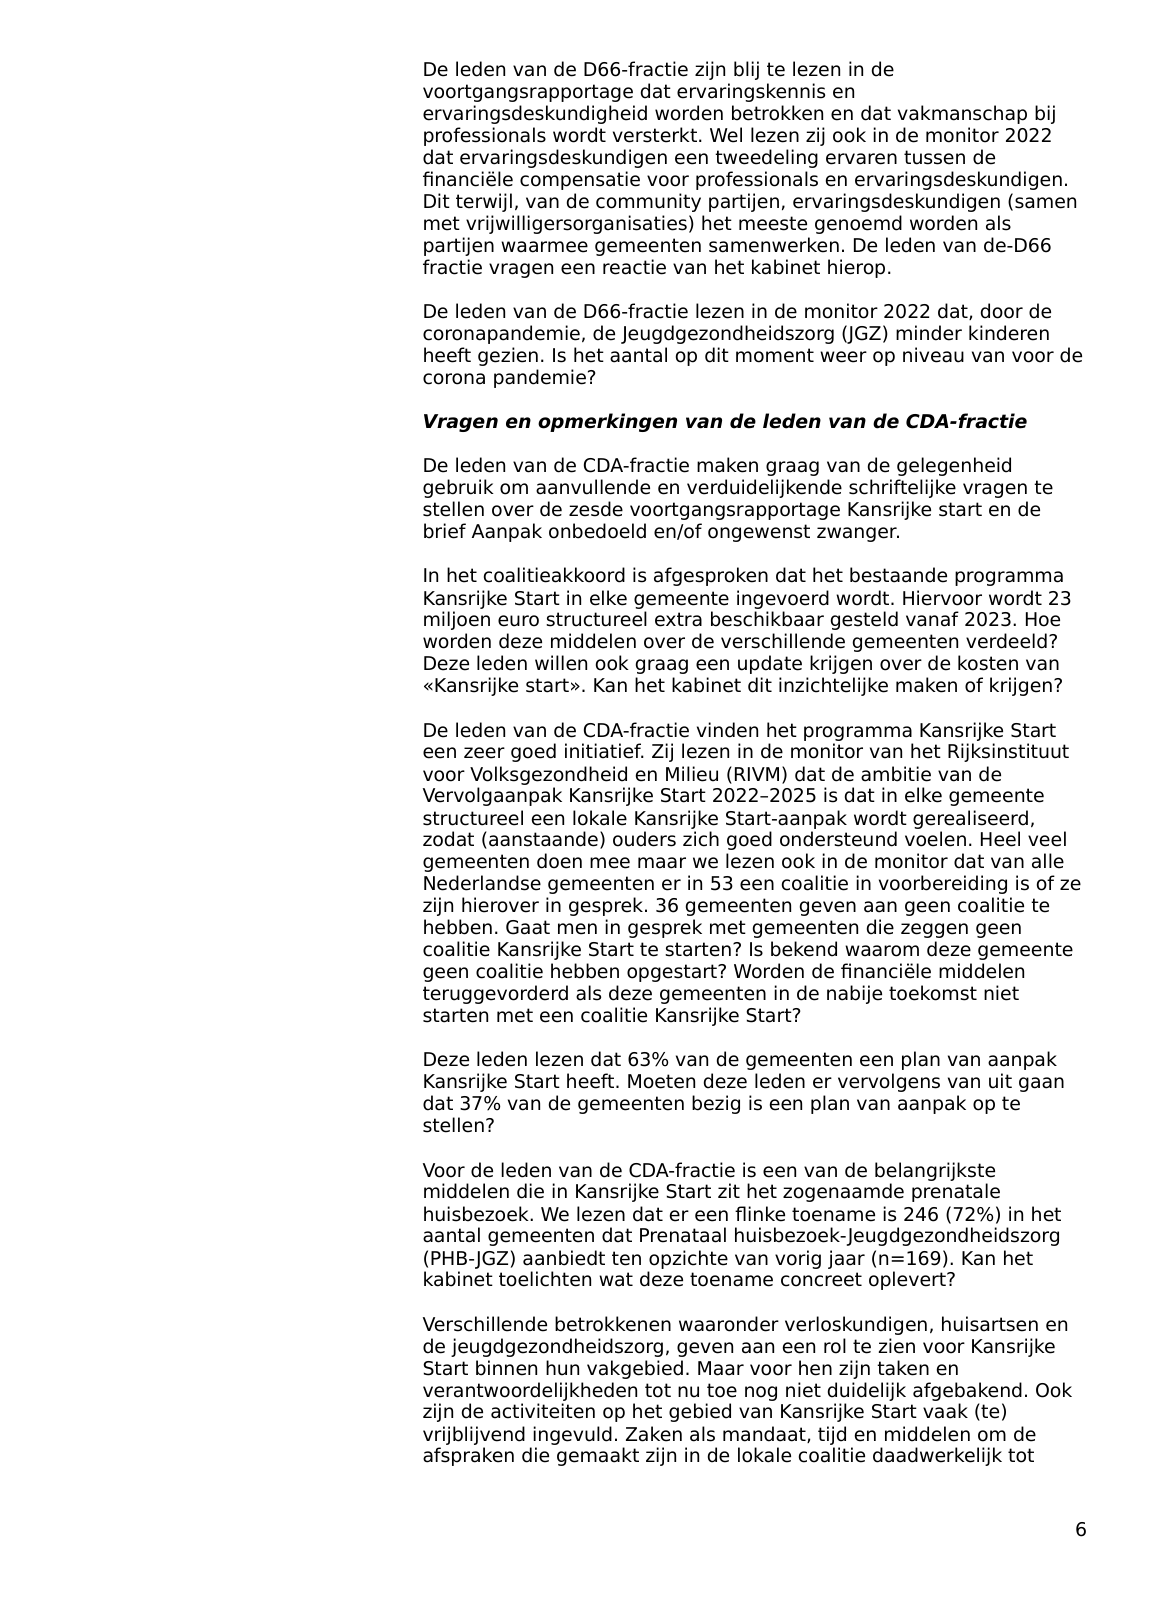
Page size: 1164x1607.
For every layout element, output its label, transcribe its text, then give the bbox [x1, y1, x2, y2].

text In het coalitieakkoord is afgesproken dat het bestaande programma Kansrijke Start in elke gemeente ingevoerd wordt. Hiervoor wordt 23 miljoen euro structureel extra beschikbaar gesteld vanaf 2023. Hoe worden deze middelen over de verschillende gemeenten verdeeld? Deze leden willen ook graag een update krijgen over de kosten van «Kansrijke start». Kan het kabinet dit inzichtelijke maken of krijgen? [422, 565, 1087, 697]
text De leden van de CDA-fractie vinden het programma Kansrijke Start een zeer goed initiatief. Zij lezen in de monitor van het Rijksinstituut voor Volksgezondheid en Milieu (RIVM) dat de ambitie van de Vervolgaanpak Kansrijke Start 2022–2025 is dat in elke gemeente structureel een lokale Kansrijke Start-aanpak wordt gerealiseerd, zodat (aanstaande) ouders zich goed ondersteund voelen. Heel veel gemeenten doen mee maar we lezen ook in de monitor dat van alle Nederlandse gemeenten er in 53 een coalitie in voorbereiding is of ze zijn hierover in gesprek. 36 gemeenten geven aan geen coalitie te hebben. Gaat men in gesprek met gemeenten die zeggen geen coalitie Kansrijke Start te starten? Is bekend waarom deze gemeente geen coalitie hebben opgestart? Worden de financiële middelen teruggevorderd als deze gemeenten in de nabije toekomst niet starten met een coalitie Kansrijke Start? [422, 719, 1087, 1027]
text De leden van de CDA-fractie maken graag van de gelegenheid gebruik om aanvullende en verduidelijkende schriftelijke vragen te stellen over de zesde voortgangsrapportage Kansrijke start en de brief Aanpak onbedoeld en/of ongewenst zwanger. [422, 455, 1087, 543]
text De leden van de D66-fractie zijn blij te lezen in de voortgangsrapportage dat ervaringskennis en ervaringsdeskundigheid worden betrokken en dat vakmanschap bij professionals wordt versterkt. Wel lezen zij ook in de monitor 2022 dat ervaringsdeskundigen een tweedeling ervaren tussen de financiële compensatie voor professionals en ervaringsdeskundigen. Dit terwijl, van de community partijen, ervaringsdeskundigen (samen met vrijwilligersorganisaties) het meeste genoemd worden als partijen waarmee gemeenten samenwerken. De leden van de-D66 fractie vragen een reactie van het kabinet hierop. [422, 59, 1087, 279]
text Verschillende betrokkenen waaronder verloskundigen, huisartsen en de jeugdgezondheidszorg, geven aan een rol te zien voor Kansrijke Start binnen hun vakgebied. Maar voor hen zijn taken en verantwoordelijkheden tot nu toe nog niet duidelijk afgebakend. Ook zijn de activiteiten op het gebied van Kansrijke Start vaak (te) vrijblijvend ingevuld. Zaken als mandaat, tijd en middelen om de afspraken die gemaakt zijn in de lokale coalitie daadwerkelijk tot [422, 1313, 1087, 1467]
text Vragen en opmerkingen van de leden van de CDA-fractie [422, 411, 1087, 433]
text Voor de leden van de CDA-fractie is een van de belangrijkste middelen die in Kansrijke Start zit het zogenaamde prenatale huisbezoek. We lezen dat er een flinke toename is 246 (72%) in het aantal gemeenten dat Prenataal huisbezoek-Jeugdgezondheidszorg (PHB-JGZ) aanbiedt ten opzichte van vorig jaar (n=169). Kan het kabinet toelichten wat deze toename concreet oplevert? [422, 1159, 1087, 1291]
text De leden van de D66-fractie lezen in de monitor 2022 dat, door de coronapandemie, de Jeugdgezondheidszorg (JGZ) minder kinderen heeft gezien. Is het aantal op dit moment weer op niveau van voor de corona pandemie? [422, 301, 1087, 389]
text Deze leden lezen dat 63% van de gemeenten een plan van aanpak Kansrijke Start heeft. Moeten deze leden er vervolgens van uit gaan dat 37% van de gemeenten bezig is een plan van aanpak op te stellen? [422, 1049, 1087, 1137]
